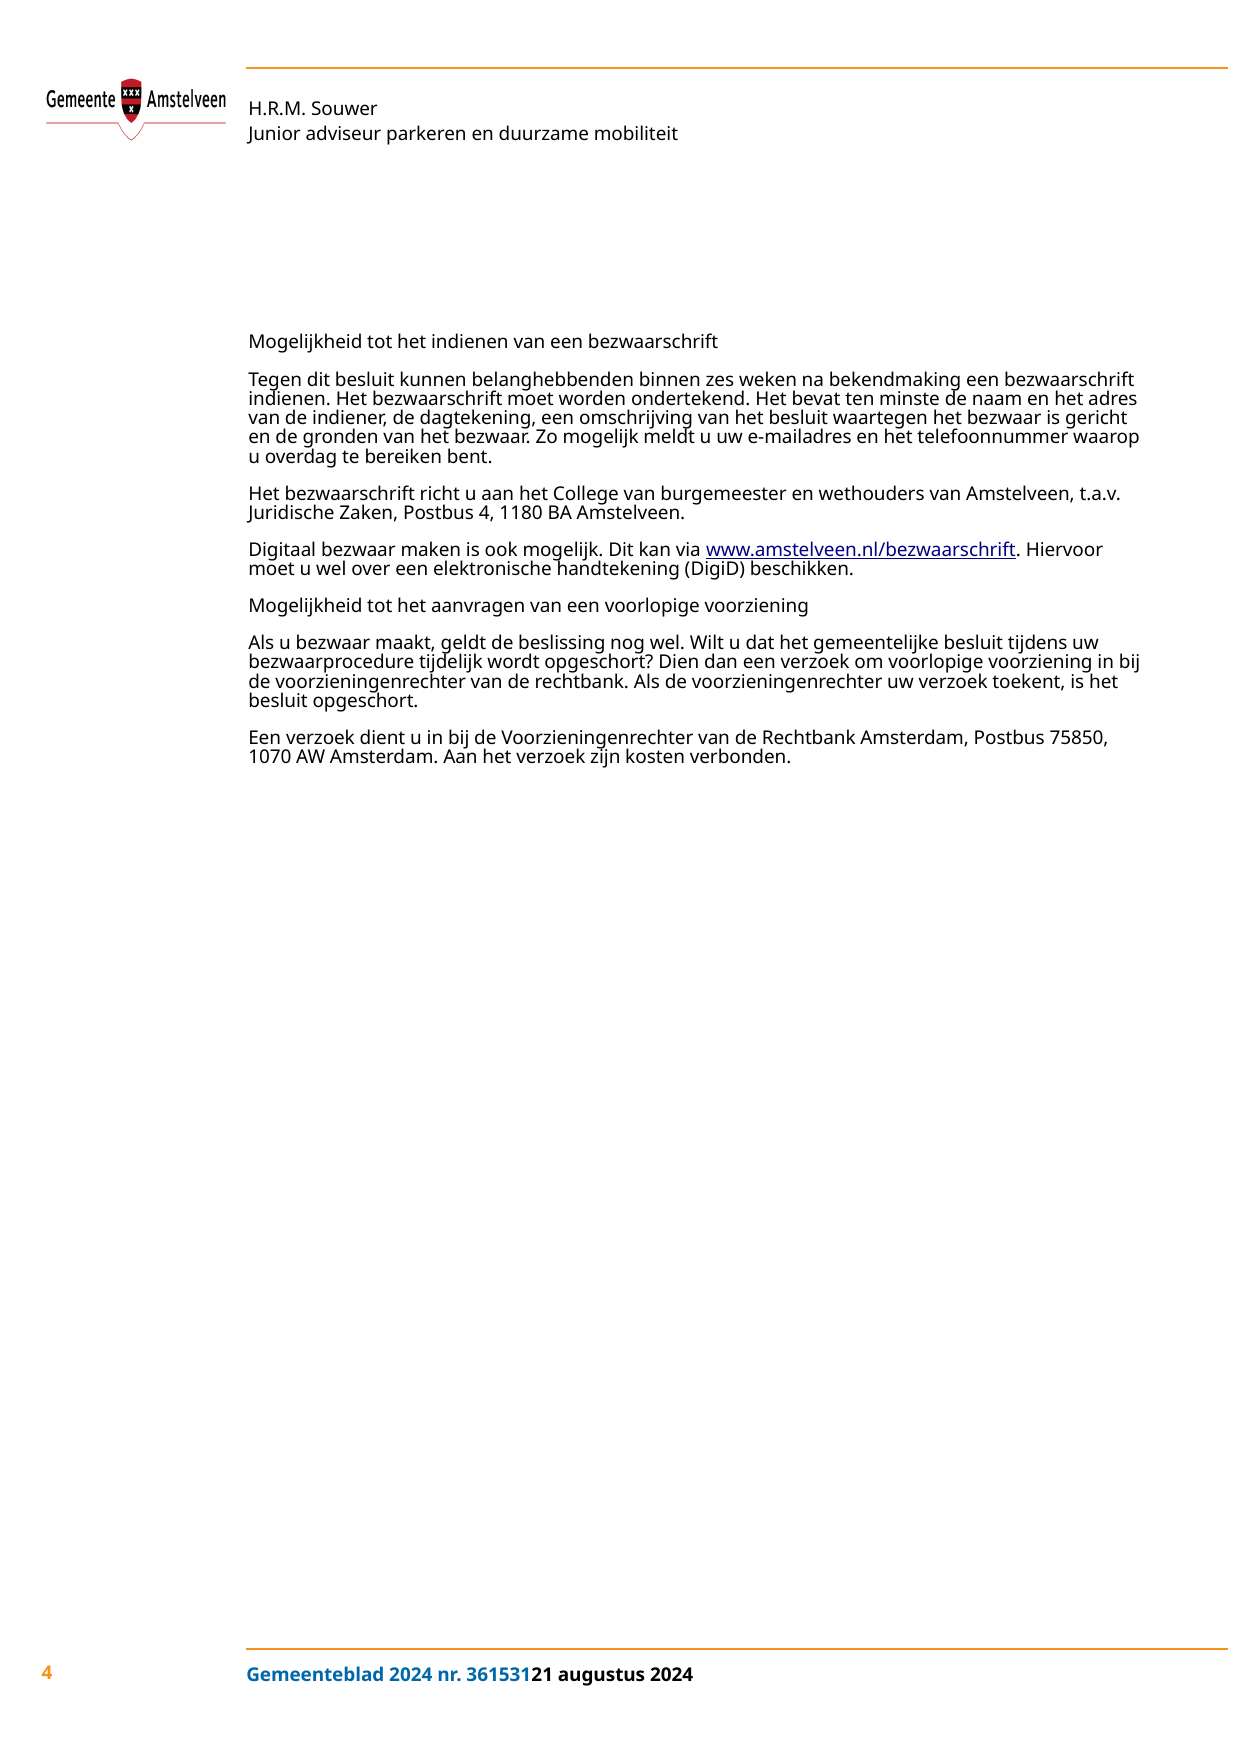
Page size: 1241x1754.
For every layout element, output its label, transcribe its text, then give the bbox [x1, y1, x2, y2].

text Het bezwaarschrift richt u aan het College van burgemeester en wethouders van Amstelveen, t.a.v. Juridische Zaken, Postbus 4, 1180 BA Amstelveen. [248, 484, 1152, 523]
text Een verzoek dient u in bij de Voorzieningenrechter van de Rechtbank Amsterdam, Postbus 75850, 1070 AW Amsterdam. Aan het verzoek zijn kosten verbonden. [248, 729, 1152, 767]
text Mogelijkheid tot het aanvragen van een voorlopige voorziening [248, 597, 1152, 616]
text Mogelijkheid tot het indienen van een bezwaarschrift [248, 333, 1152, 353]
text Junior adviseur parkeren en duurzame mobiliteit [248, 121, 1152, 146]
text H.R.M. Souwer [248, 95, 1152, 121]
text Digitaal bezwaar maken is ook mogelijk. Dit kan via www.amstelveen.nl/bezwaarschrift. Hiervoor moet u wel over een elektronische handtekening (DigiD) beschikken. [248, 541, 1152, 579]
text Tegen dit besluit kunnen belanghebbenden binnen zes weken na bekendmaking een bezwaarschrift indienen. Het bezwaarschrift moet worden ondertekend. Het bevat ten minste de naam en het adres van de indiener, de dagtekening, een omschrijving van het besluit waartegen het bezwaar is gericht en de gronden van het bezwaar. Zo mogelijk meldt u uw e-mailadres en het telefoonnummer waarop u overdag te bereiken bent. [248, 371, 1152, 467]
picture [41, 47, 231, 172]
text Als u bezwaar maakt, geldt de beslissing nog wel. Wilt u dat het gemeentelijke besluit tijdens uw bezwaarprocedure tijdelijk wordt opgeschort? Dien dan een verzoek om voorlopige voorziening in bij de voorzieningenrechter van de rechtbank. Als de voorzieningenrechter uw verzoek toekent, is het besluit opgeschort. [248, 634, 1152, 711]
